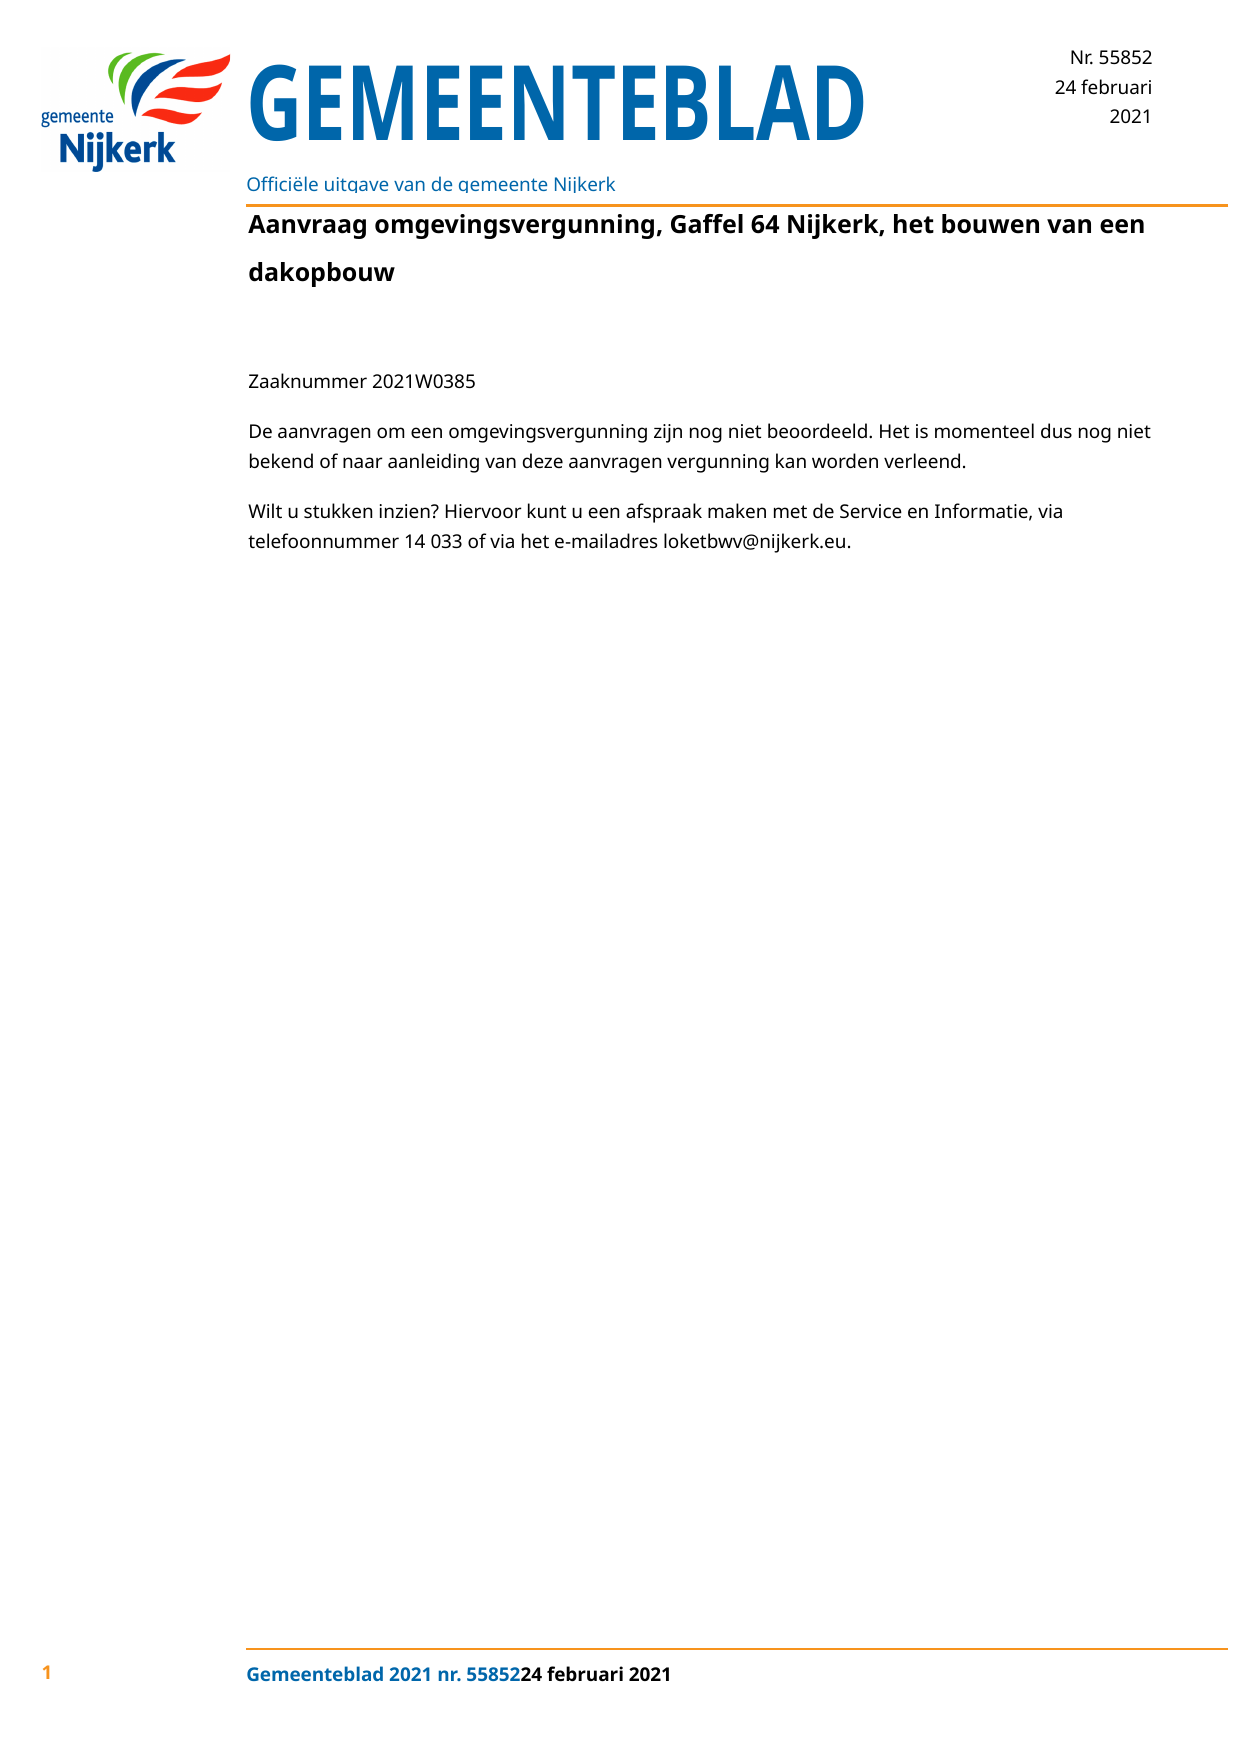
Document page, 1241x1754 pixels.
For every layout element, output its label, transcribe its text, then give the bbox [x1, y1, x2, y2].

text Zaaknummer 2021W0385 [248, 368, 1152, 394]
text Wilt u stukken inzien? Hiervoor kunt u een afspraak maken met de Service en Informatie, via telefoonnummer 14 033 of via het e-mailadres loketbwv@nijkerk.eu. [248, 499, 1152, 554]
picture [41, 47, 231, 172]
text De aanvragen om een omgevingsvergunning zijn nog niet beoordeeld. Het is momenteel dus nog niet bekend of naar aanleiding van deze aanvragen vergunning kan worden verleend. [248, 419, 1152, 474]
text Aanvraag omgevingsvergunning, Gaffel 64 Nijkerk, het bouwen van een dakopbouw [248, 207, 1152, 288]
